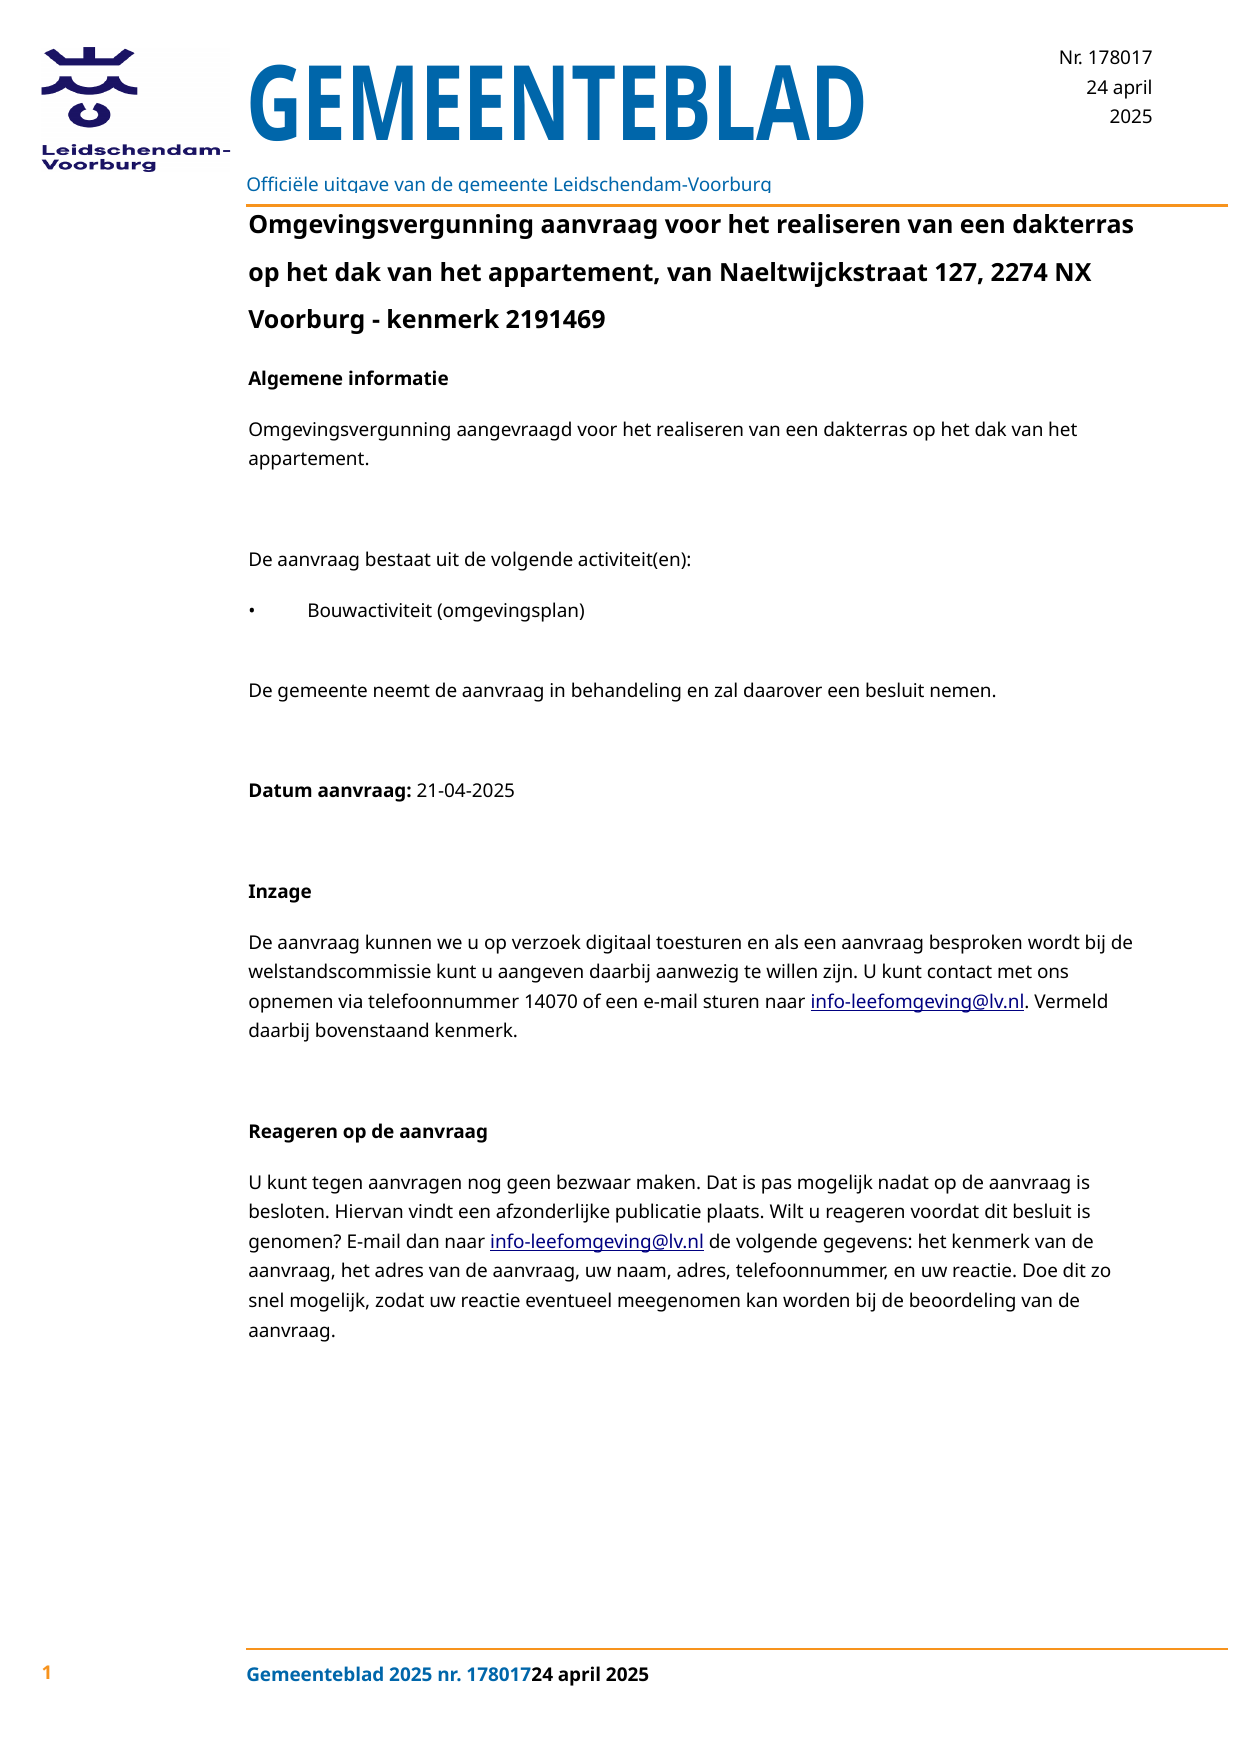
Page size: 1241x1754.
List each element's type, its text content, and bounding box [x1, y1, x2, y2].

text Datum aanvraag: 21-04-2025 [248, 778, 1152, 803]
text Inzage [248, 878, 1152, 904]
text U kunt tegen aanvragen nog geen bezwaar maken. Dat is pas mogelijk nadat op de aanvraag is besloten. Hiervan vindt een afzonderlijke publicatie plaats. Wilt u reageren voordat dit besluit is genomen? E-mail dan naar info-leefomgeving@lv.nl de volgende gegevens: het kenmerk van de aanvraag, het adres van de aanvraag, uw naam, adres, telefoonnummer, en uw reactie. Doe dit zo snel mogelijk, zodat uw reactie eventueel meegenomen kan worden bij de beoordeling van de aanvraag. [248, 1169, 1152, 1342]
text De aanvraag kunnen we u op verzoek digitaal toesturen en als een aanvraag besproken wordt bij de welstandscommissie kunt u aangeven daarbij aanwezig te willen zijn. U kunt contact met ons opnemen via telefoonnummer 14070 of een e-mail sturen naar info-leefomgeving@lv.nl. Vermeld daarbij bovenstaand kenmerk. [248, 929, 1152, 1043]
text De gemeente neemt de aanvraag in behandeling en zal daarover een besluit nemen. [248, 677, 1152, 702]
picture [41, 47, 231, 172]
text Algemene informatie [248, 366, 1152, 391]
text Omgevingsvergunning aanvraag voor het realiseren van een dakterras op het dak van het appartement, van Naeltwijckstraat 127, 2274 NX Voorburg - kenmerk 2191469 [248, 207, 1152, 336]
text Reageren op de aanvraag [248, 1118, 1152, 1144]
text De aanvraag bestaat uit de volgende activiteit(en): [248, 546, 1152, 572]
text Omgevingsvergunning aangevraagd voor het realiseren van een dakterras op het dak van het appartement. [248, 416, 1152, 471]
list Bouwactiviteit (omgevingsplan) [248, 597, 1152, 622]
